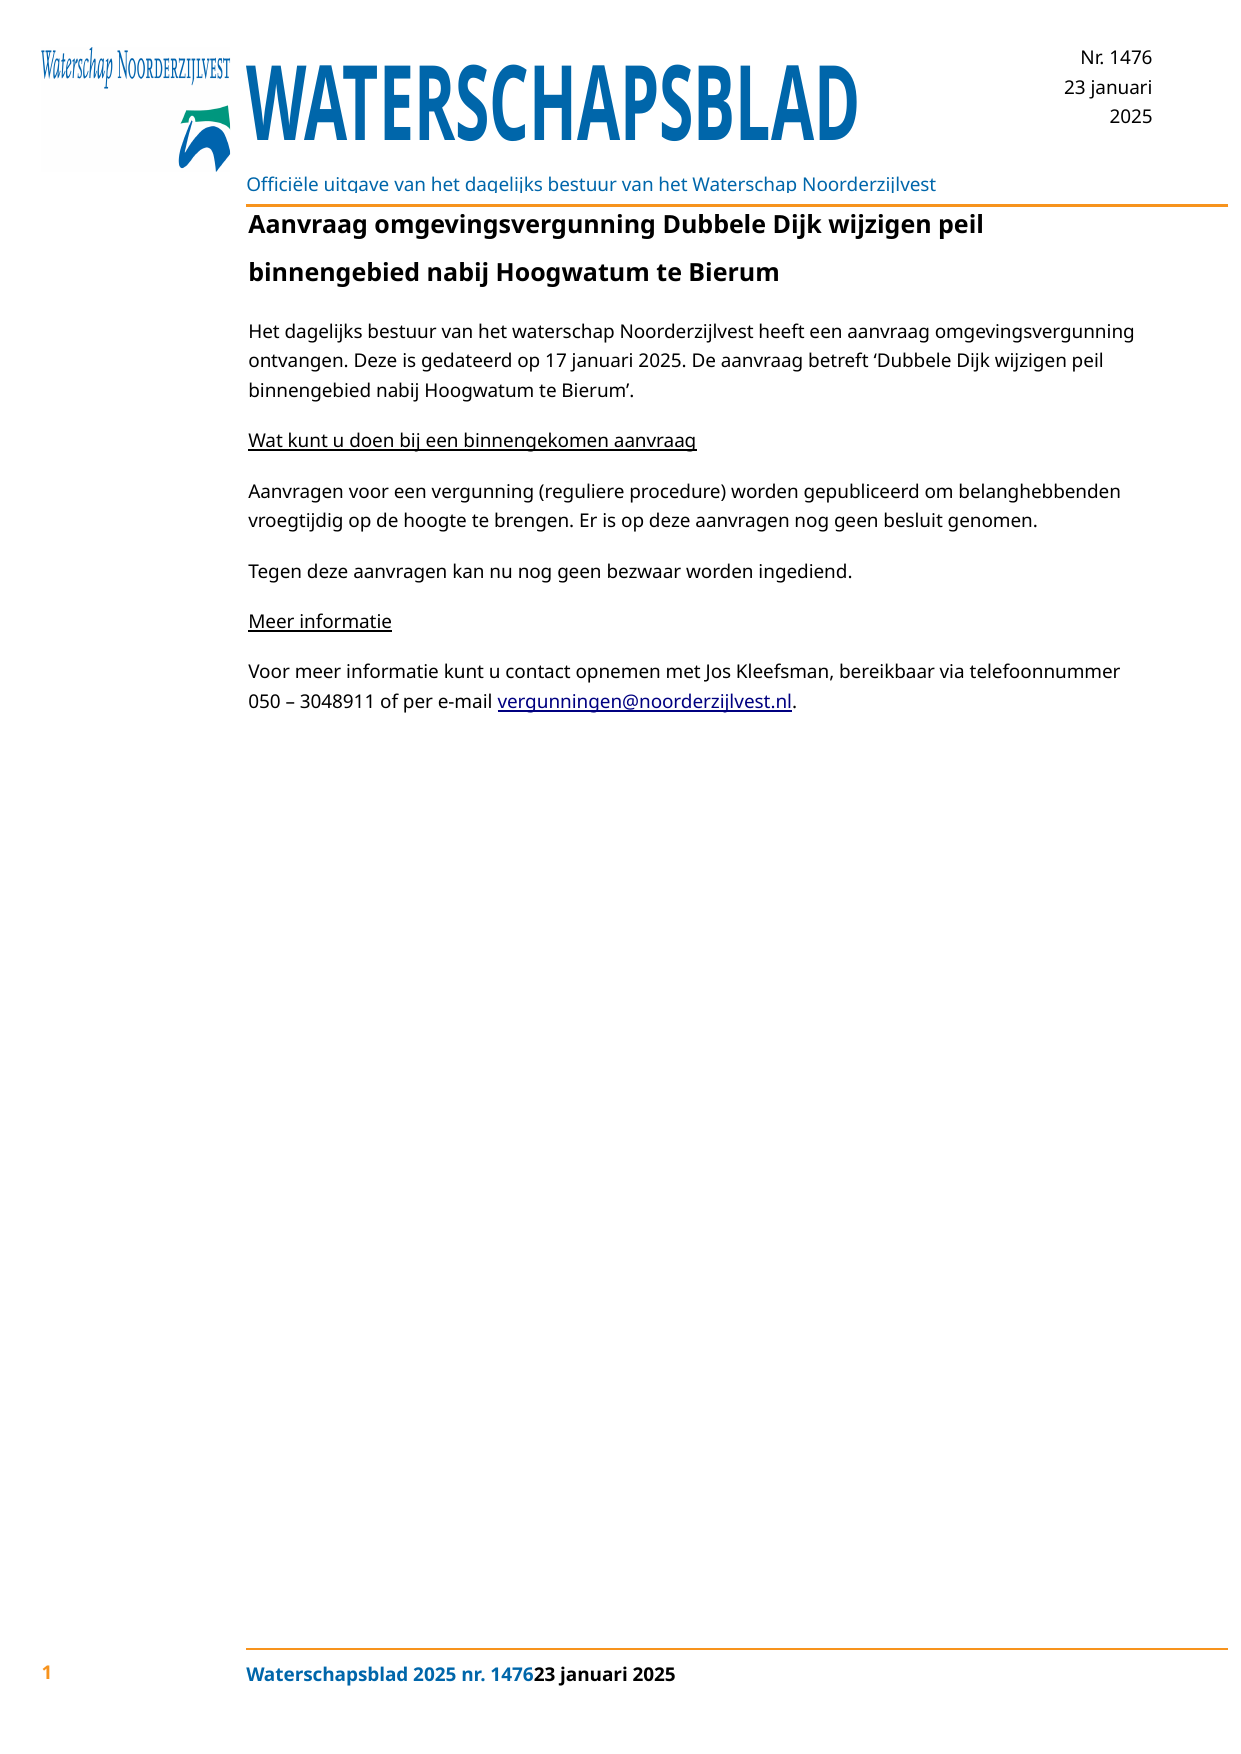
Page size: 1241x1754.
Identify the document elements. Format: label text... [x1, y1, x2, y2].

picture [41, 47, 231, 172]
text Aanvragen voor een vergunning (reguliere procedure) worden gepubliceerd om belanghebbenden vroegtijdig op de hoogte te brengen. Er is op deze aanvragen nog geen besluit genomen. [248, 478, 1152, 533]
text Tegen deze aanvragen kan nu nog geen bezwaar worden ingediend. [248, 558, 1152, 584]
text Aanvraag omgevingsvergunning Dubbele Dijk wijzigen peil binnengebied nabij Hoogwatum te Bierum [248, 207, 1152, 288]
text Meer informatie [248, 608, 1152, 634]
text Het dagelijks bestuur van het waterschap Noorderzijlvest heeft een aanvraag omgevingsvergunning ontvangen. Deze is gedateerd op 17 januari 2025. De aanvraag betreft ‘Dubbele Dijk wijzigen peil binnengebied nabij Hoogwatum te Bierum’. [248, 318, 1152, 403]
text Wat kunt u doen bij een binnengekomen aanvraag [248, 427, 1152, 453]
text Voor meer informatie kunt u contact opnemen met Jos Kleefsman, bereikbaar via telefoonnummer 050 – 3048911 of per e-mail vergunningen@noorderzijlvest.nl. [248, 659, 1152, 714]
